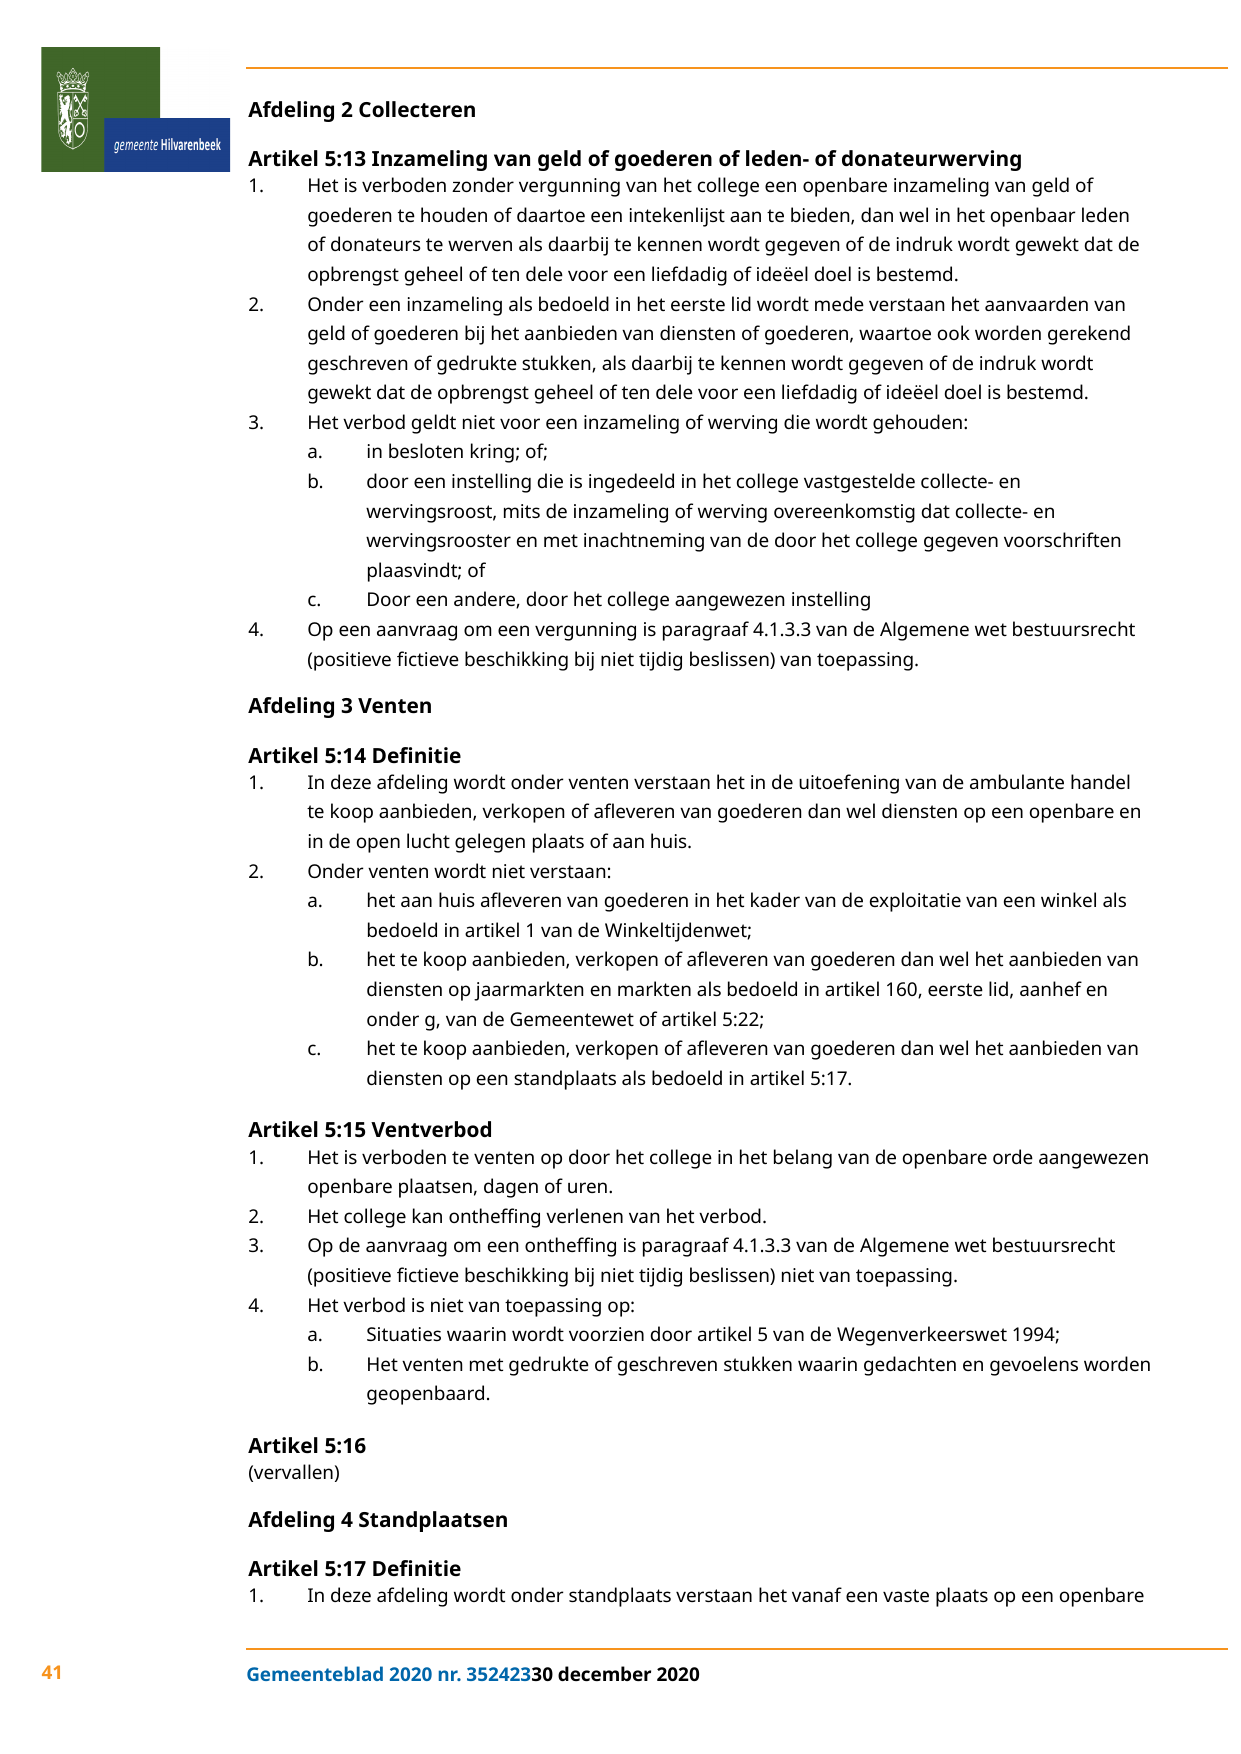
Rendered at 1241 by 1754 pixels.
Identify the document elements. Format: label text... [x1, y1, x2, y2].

list Door een andere, door het college aangewezen instelling [307, 587, 1152, 612]
text Afdeling 4 Standplaatsen [248, 1505, 1152, 1533]
list het te koop aanbieden, verkopen of afleveren van goederen dan wel het aanbieden van diensten op jaarmarkten en markten als bedoeld in artikel 160, eerste lid, aanhef en onder g, van de Gemeentewet of artikel 5:22; [307, 947, 1152, 1032]
text Artikel 5:14 Definitie [248, 741, 1152, 769]
list Onder venten wordt niet verstaan: [248, 858, 1152, 884]
list Het venten met gedrukte of geschreven stukken waarin gedachten en gevoelens worden geopenbaard. [307, 1351, 1152, 1406]
text Afdeling 2 Collecteren [248, 95, 1152, 123]
list in besloten kring; of; [307, 439, 1152, 464]
list Het college kan ontheffing verlenen van het verbod. [248, 1203, 1152, 1229]
picture [41, 47, 231, 172]
list Het verbod geldt niet voor een inzameling of werving die wordt gehouden: [248, 409, 1152, 435]
list Het verbod is niet van toepassing op: [248, 1292, 1152, 1317]
list het te koop aanbieden, verkopen of afleveren van goederen dan wel het aanbieden van diensten op een standplaats als bedoeld in artikel 5:17. [307, 1035, 1152, 1091]
list In deze afdeling wordt onder venten verstaan het in de uitoefening van de ambulante handel te koop aanbieden, verkopen of afleveren van goederen dan wel diensten op een openbare en in de open lucht gelegen plaats of aan huis. [248, 769, 1152, 854]
list door een instelling die is ingedeeld in het college vastgestelde collecte- en wervingsroost, mits de inzameling of werving overeenkomstig dat collecte- en wervingsrooster en met inachtneming van de door het college gegeven voorschriften plaasvindt; of [307, 468, 1152, 583]
list In deze afdeling wordt onder standplaats verstaan het vanaf een vaste plaats op een openbare [248, 1583, 1152, 1608]
list Situaties waarin wordt voorzien door artikel 5 van de Wegenverkeerswet 1994; [307, 1321, 1152, 1347]
list het aan huis afleveren van goederen in het kader van de exploitatie van een winkel als bedoeld in artikel 1 van de Winkeltijdenwet; [307, 887, 1152, 943]
list Onder een inzameling als bedoeld in het eerste lid wordt mede verstaan het aanvaarden van geld of goederen bij het aanbieden van diensten of goederen, waartoe ook worden gerekend geschreven of gedrukte stukken, als daarbij te kennen wordt gegeven of de indruk wordt gewekt dat de opbrengst geheel of ten dele voor een liefdadig of ideëel doel is bestemd. [248, 291, 1152, 405]
list Het is verboden zonder vergunning van het college een openbare inzameling van geld of goederen te houden of daartoe een intekenlijst aan te bieden, dan wel in het openbaar leden of donateurs te werven als daarbij te kennen wordt gegeven of de indruk wordt gewekt dat de opbrengst geheel of ten dele voor een liefdadig of ideëel doel is bestemd. [248, 172, 1152, 287]
text Artikel 5:17 Definitie [248, 1554, 1152, 1583]
text Afdeling 3 Venten [248, 691, 1152, 720]
text Artikel 5:16 [248, 1431, 1152, 1459]
text Artikel 5:13 Inzameling van geld of goederen of leden- of donateurwerving [248, 144, 1152, 172]
text (vervallen) [248, 1459, 1152, 1485]
list Het is verboden te venten op door het college in het belang van de openbare orde aangewezen openbare plaatsen, dagen of uren. [248, 1144, 1152, 1199]
list Op de aanvraag om een ontheffing is paragraaf 4.1.3.3 van de Algemene wet bestuursrecht (positieve fictieve beschikking bij niet tijdig beslissen) niet van toepassing. [248, 1233, 1152, 1288]
text Artikel 5:15 Ventverbod [248, 1115, 1152, 1144]
list Op een aanvraag om een vergunning is paragraaf 4.1.3.3 van de Algemene wet bestuursrecht (positieve fictieve beschikking bij niet tijdig beslissen) van toepassing. [248, 616, 1152, 672]
